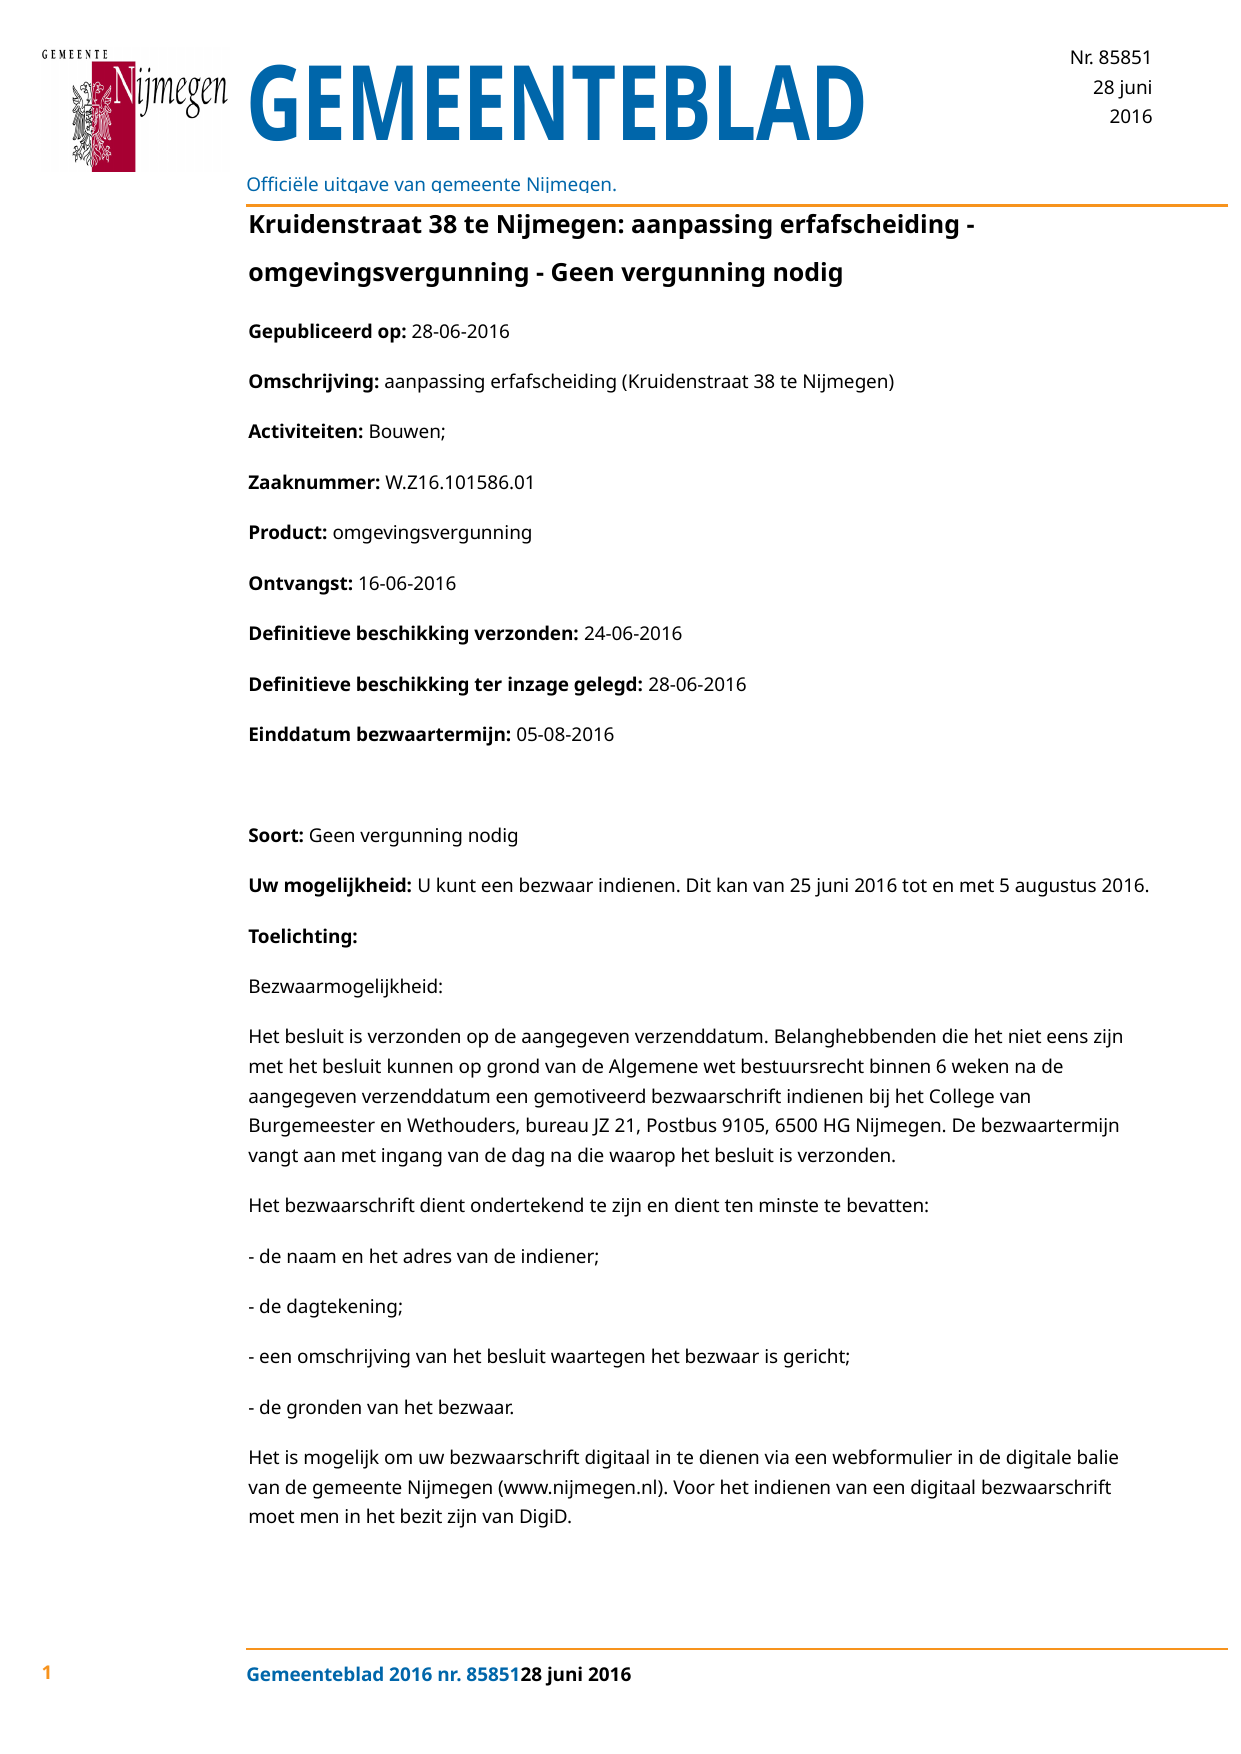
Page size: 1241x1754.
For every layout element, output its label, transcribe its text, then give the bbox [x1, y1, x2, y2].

text Product: omgevingsvergunning [248, 519, 1152, 545]
text Einddatum bezwaartermijn: 05-08-2016 [248, 721, 1152, 747]
text Zaaknummer: W.Z16.101586.01 [248, 469, 1152, 495]
text Het besluit is verzonden op de aangegeven verzenddatum. Belanghebbenden die het niet eens zijn met het besluit kunnen op grond van de Algemene wet bestuursrecht binnen 6 weken na de aangegeven verzenddatum een gemotiveerd bezwaarschrift indienen bij het College van Burgemeester en Wethouders, bureau JZ 21, Postbus 9105, 6500 HG Nijmegen. De bezwaartermijn vangt aan met ingang van de dag na die waarop het besluit is verzonden. [248, 1024, 1152, 1168]
text Activiteiten: Bouwen; [248, 419, 1152, 444]
text - de dagtekening; [248, 1293, 1152, 1319]
text Het bezwaarschrift dient ondertekend te zijn en dient ten minste te bevatten: [248, 1192, 1152, 1218]
text Het is mogelijk om uw bezwaarschrift digitaal in te dienen via een webformulier in de digitale balie van de gemeente Nijmegen (www.nijmegen.nl). Voor het indienen van een digitaal bezwaarschrift moet men in het bezit zijn van DigiD. [248, 1444, 1152, 1529]
picture [41, 47, 231, 172]
text Definitieve beschikking ter inzage gelegd: 28-06-2016 [248, 671, 1152, 697]
text Omschrijving: aanpassing erfafscheiding (Kruidenstraat 38 te Nijmegen) [248, 368, 1152, 394]
text Toelichting: [248, 923, 1152, 949]
text Gepubliceerd op: 28-06-2016 [248, 318, 1152, 344]
text - een omschrijving van het besluit waartegen het bezwaar is gericht; [248, 1344, 1152, 1369]
text Ontvangst: 16-06-2016 [248, 570, 1152, 596]
text Kruidenstraat 38 te Nijmegen: aanpassing erfafscheiding - omgevingsvergunning - Geen vergunning nodig [248, 207, 1152, 288]
text Bezwaarmogelijkheid: [248, 973, 1152, 999]
text - de gronden van het bezwaar. [248, 1394, 1152, 1420]
text Uw mogelijkheid: U kunt een bezwaar indienen. Dit kan van 25 juni 2016 tot en met 5 augustus 2016. [248, 872, 1152, 898]
text Definitieve beschikking verzonden: 24-06-2016 [248, 620, 1152, 646]
text Soort: Geen vergunning nodig [248, 822, 1152, 848]
text - de naam en het adres van de indiener; [248, 1243, 1152, 1269]
